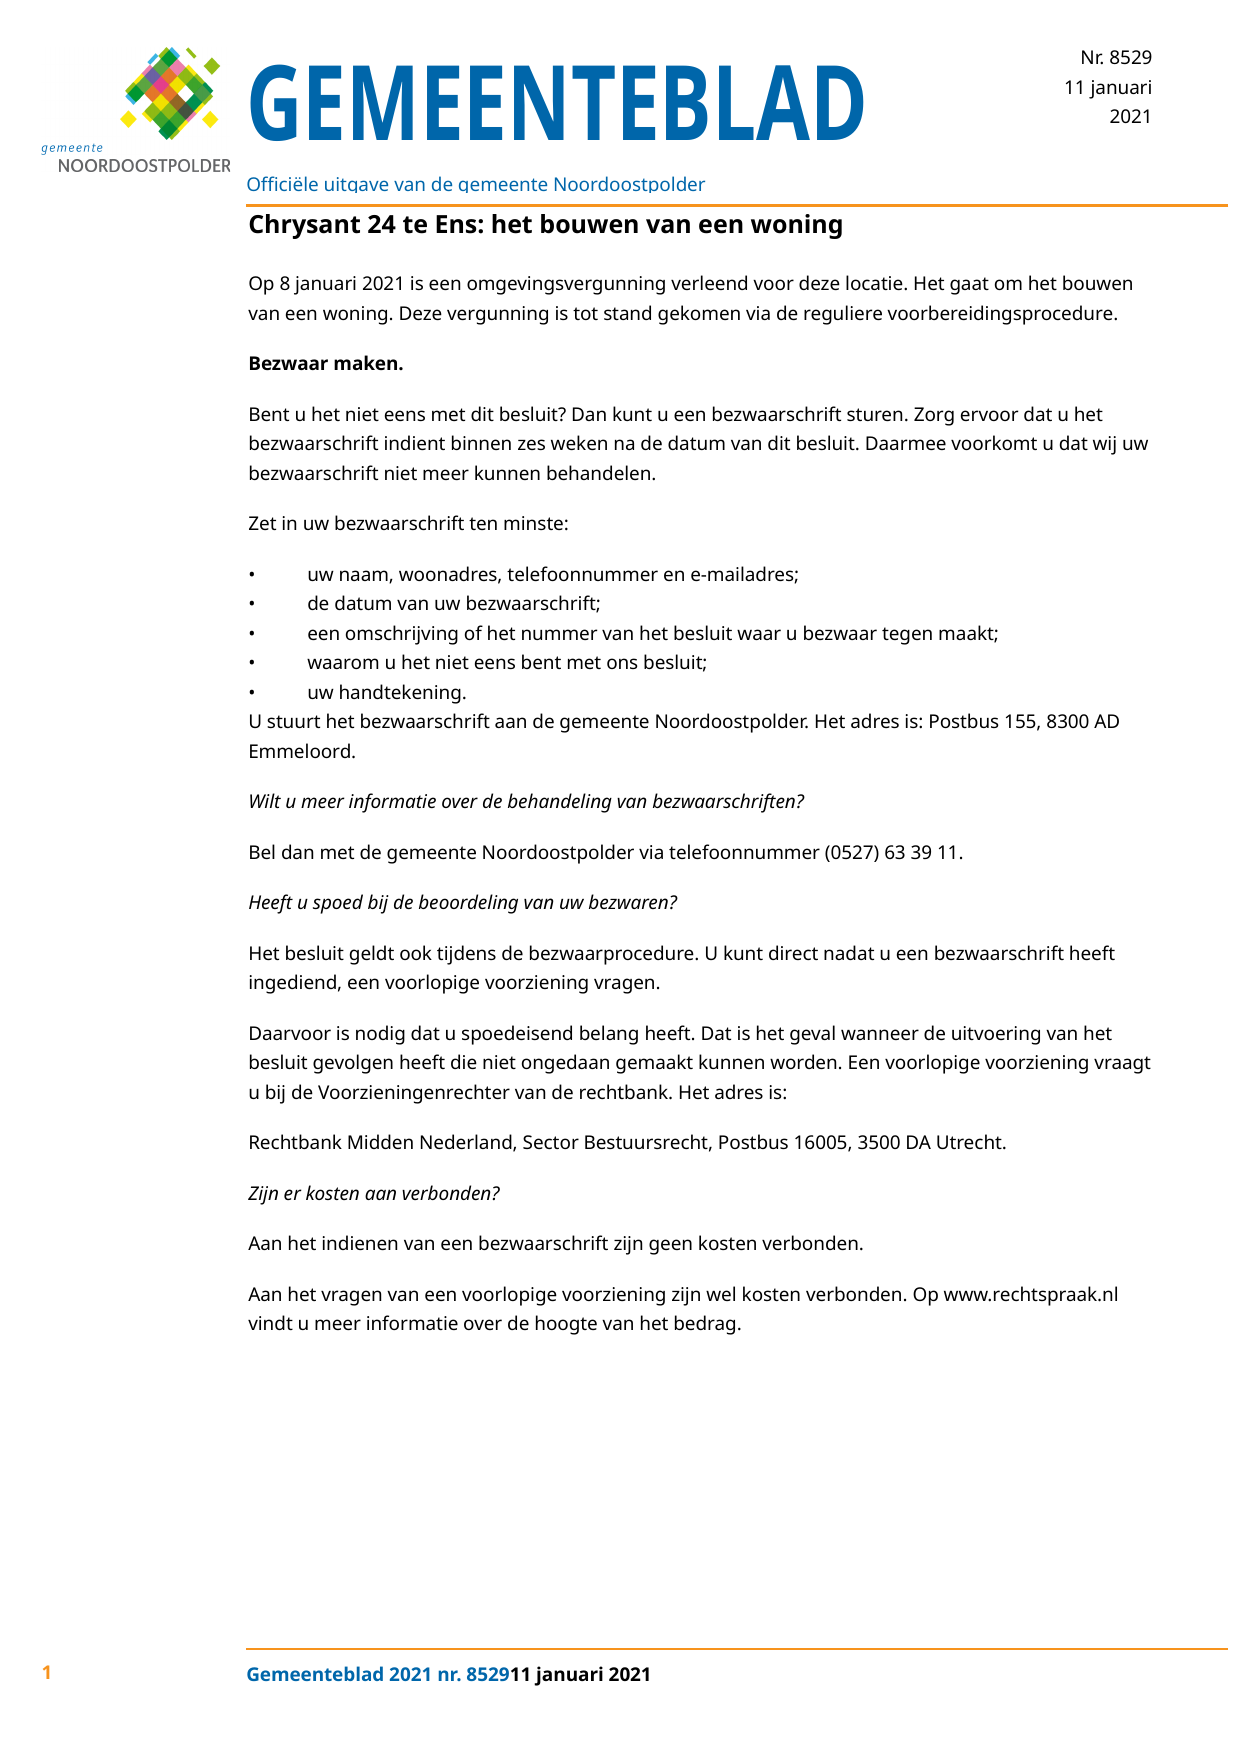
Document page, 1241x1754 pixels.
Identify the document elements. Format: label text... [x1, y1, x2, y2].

text Bent u het niet eens met dit besluit? Dan kunt u een bezwaarschrift sturen. Zorg ervoor dat u het bezwaarschrift indient binnen zes weken na de datum van dit besluit. Daarmee voorkomt u dat wij uw bezwaarschrift niet meer kunnen behandelen. [248, 401, 1152, 486]
text Het besluit geldt ook tijdens de bezwaarprocedure. U kunt direct nadat u een bezwaarschrift heeft ingediend, een voorlopige voorziening vragen. [248, 940, 1152, 995]
list de datum van uw bezwaarschrift; [248, 590, 1152, 616]
list waarom u het niet eens bent met ons besluit; [248, 649, 1152, 675]
list een omschrijving of het nummer van het besluit waar u bezwaar tegen maakt; [248, 620, 1152, 646]
text Aan het indienen van een bezwaarschrift zijn geen kosten verbonden. [248, 1230, 1152, 1256]
picture [41, 47, 231, 172]
text Zet in uw bezwaarschrift ten minste: [248, 510, 1152, 536]
text U stuurt het bezwaarschrift aan de gemeente Noordoostpolder. Het adres is: Postbus 155, 8300 AD Emmeloord. [248, 709, 1152, 764]
list uw naam, woonadres, telefoonnummer en e-mailadres; [248, 561, 1152, 586]
text Zijn er kosten aan verbonden? [248, 1180, 1152, 1206]
text Aan het vragen van een voorlopige voorziening zijn wel kosten verbonden. Op www.rechtspraak.nl vindt u meer informatie over de hoogte van het bedrag. [248, 1281, 1152, 1336]
text Op 8 januari 2021 is een omgevingsvergunning verleend voor deze locatie. Het gaat om het bouwen van een woning. Deze vergunning is tot stand gekomen via de reguliere voorbereidingsprocedure. [248, 270, 1152, 326]
text Chrysant 24 te Ens: het bouwen van een woning [248, 207, 1152, 241]
text Bezwaar maken. [248, 350, 1152, 376]
text Rechtbank Midden Nederland, Sector Bestuursrecht, Postbus 16005, 3500 DA Utrecht. [248, 1129, 1152, 1155]
text Bel dan met de gemeente Noordoostpolder via telefoonnummer (0527) 63 39 11. [248, 839, 1152, 865]
text Heeft u spoed bij de beoordeling van uw bezwaren? [248, 889, 1152, 915]
text Daarvoor is nodig dat u spoedeisend belang heeft. Dat is het geval wanneer de uitvoering van het besluit gevolgen heeft die niet ongedaan gemaakt kunnen worden. Een voorlopige voorziening vraagt u bij de Voorzieningenrechter van de rechtbank. Het adres is: [248, 1020, 1152, 1105]
list uw handtekening. [248, 679, 1152, 705]
text Wilt u meer informatie over de behandeling van bezwaarschriften? [248, 789, 1152, 814]
